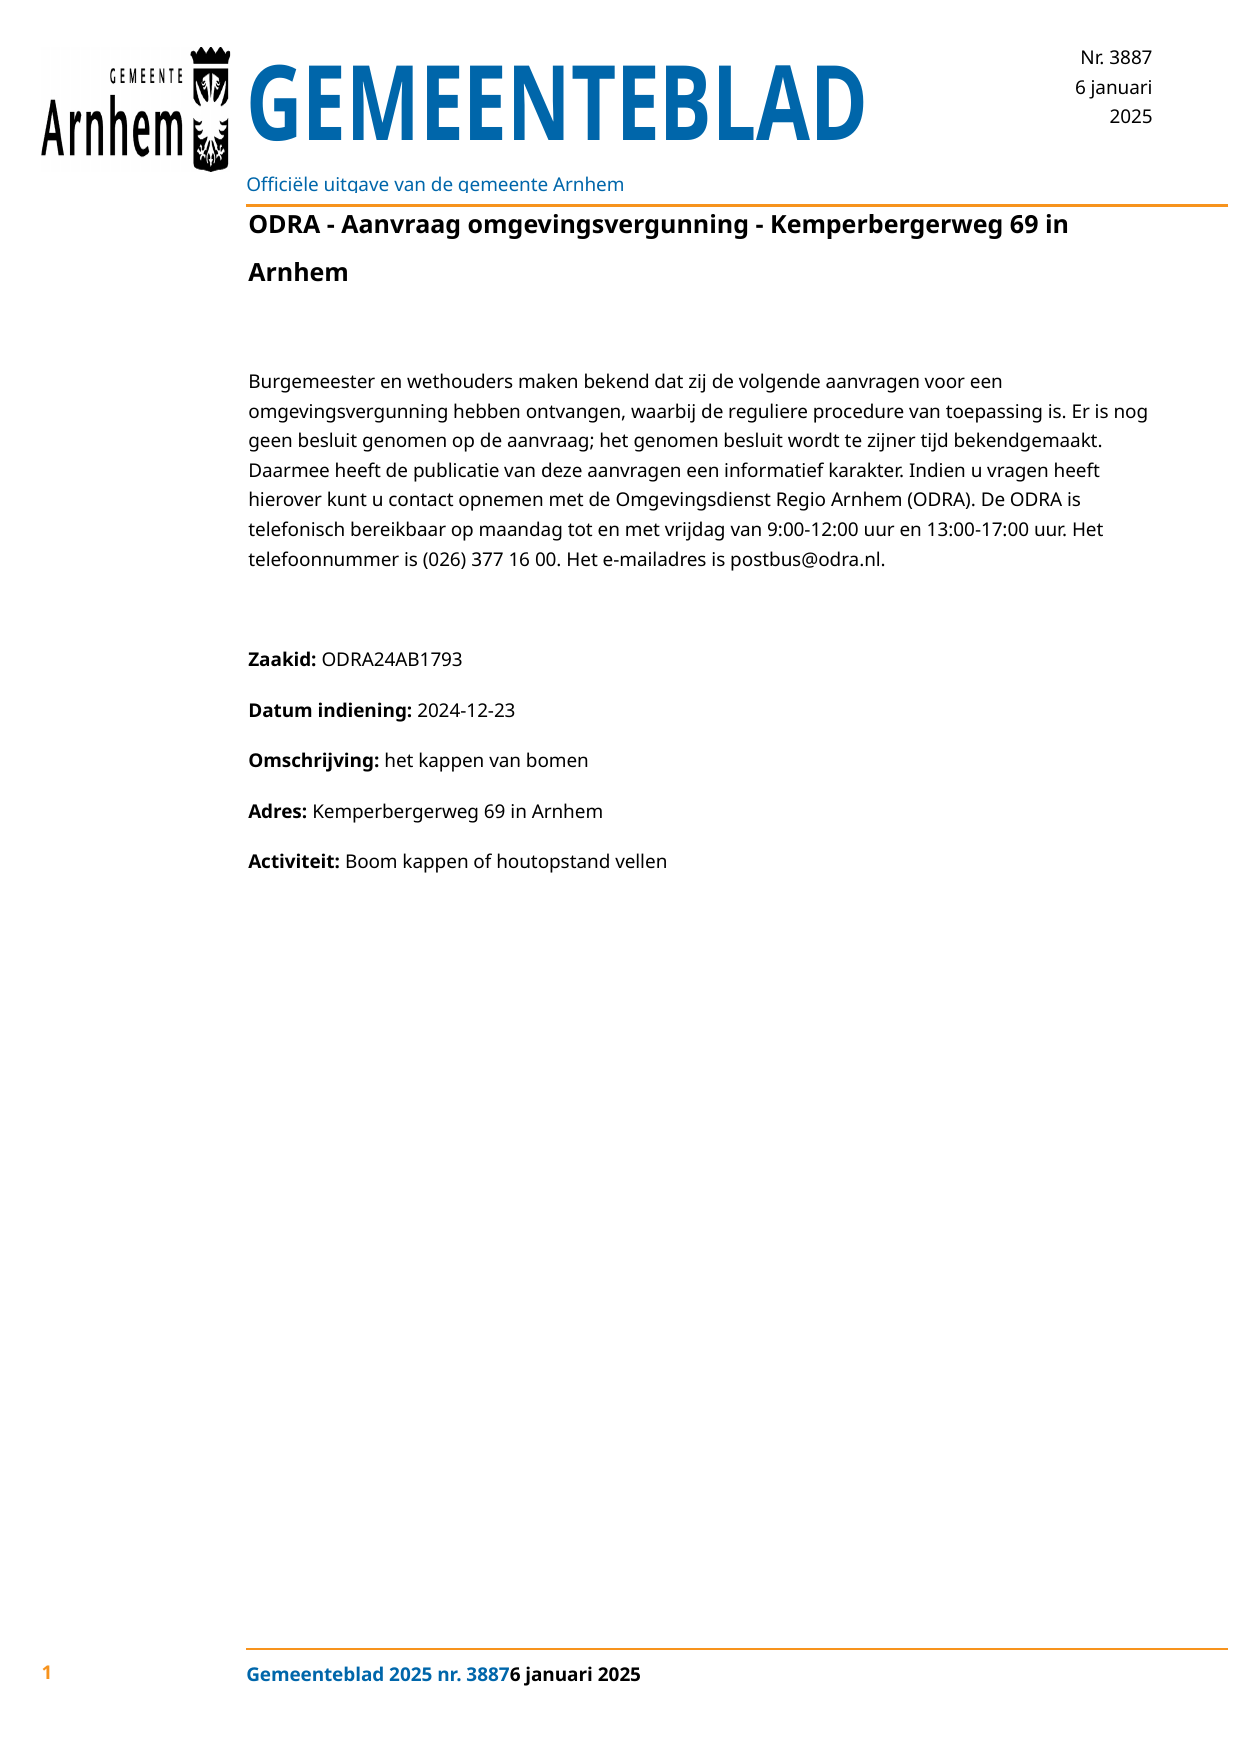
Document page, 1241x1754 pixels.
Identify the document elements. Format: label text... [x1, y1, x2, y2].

text Datum indiening: 2024-12-23 [248, 697, 1152, 723]
text ODRA - Aanvraag omgevingsvergunning - Kemperbergerweg 69 in Arnhem [248, 207, 1152, 288]
text Burgemeester en wethouders maken bekend dat zij de volgende aanvragen voor een omgevingsvergunning hebben ontvangen, waarbij de reguliere procedure van toepassing is. Er is nog geen besluit genomen op de aanvraag; het genomen besluit wordt te zijner tijd bekendgemaakt. Daarmee heeft de publicatie van deze aanvragen een informatief karakter. Indien u vragen heeft hierover kunt u contact opnemen met de Omgevingsdienst Regio Arnhem (ODRA). De ODRA is telefonisch bereikbaar op maandag tot en met vrijdag van 9:00-12:00 uur en 13:00-17:00 uur. Het telefoonnummer is (026) 377 16 00. Het e-mailadres is postbus@odra.nl. [248, 368, 1152, 572]
text Activiteit: Boom kappen of houtopstand vellen [248, 848, 1152, 874]
text Omschrijving: het kappen van bomen [248, 747, 1152, 773]
picture [41, 47, 231, 172]
text Adres: Kemperbergerweg 69 in Arnhem [248, 798, 1152, 824]
text Zaakid: ODRA24AB1793 [248, 647, 1152, 672]
